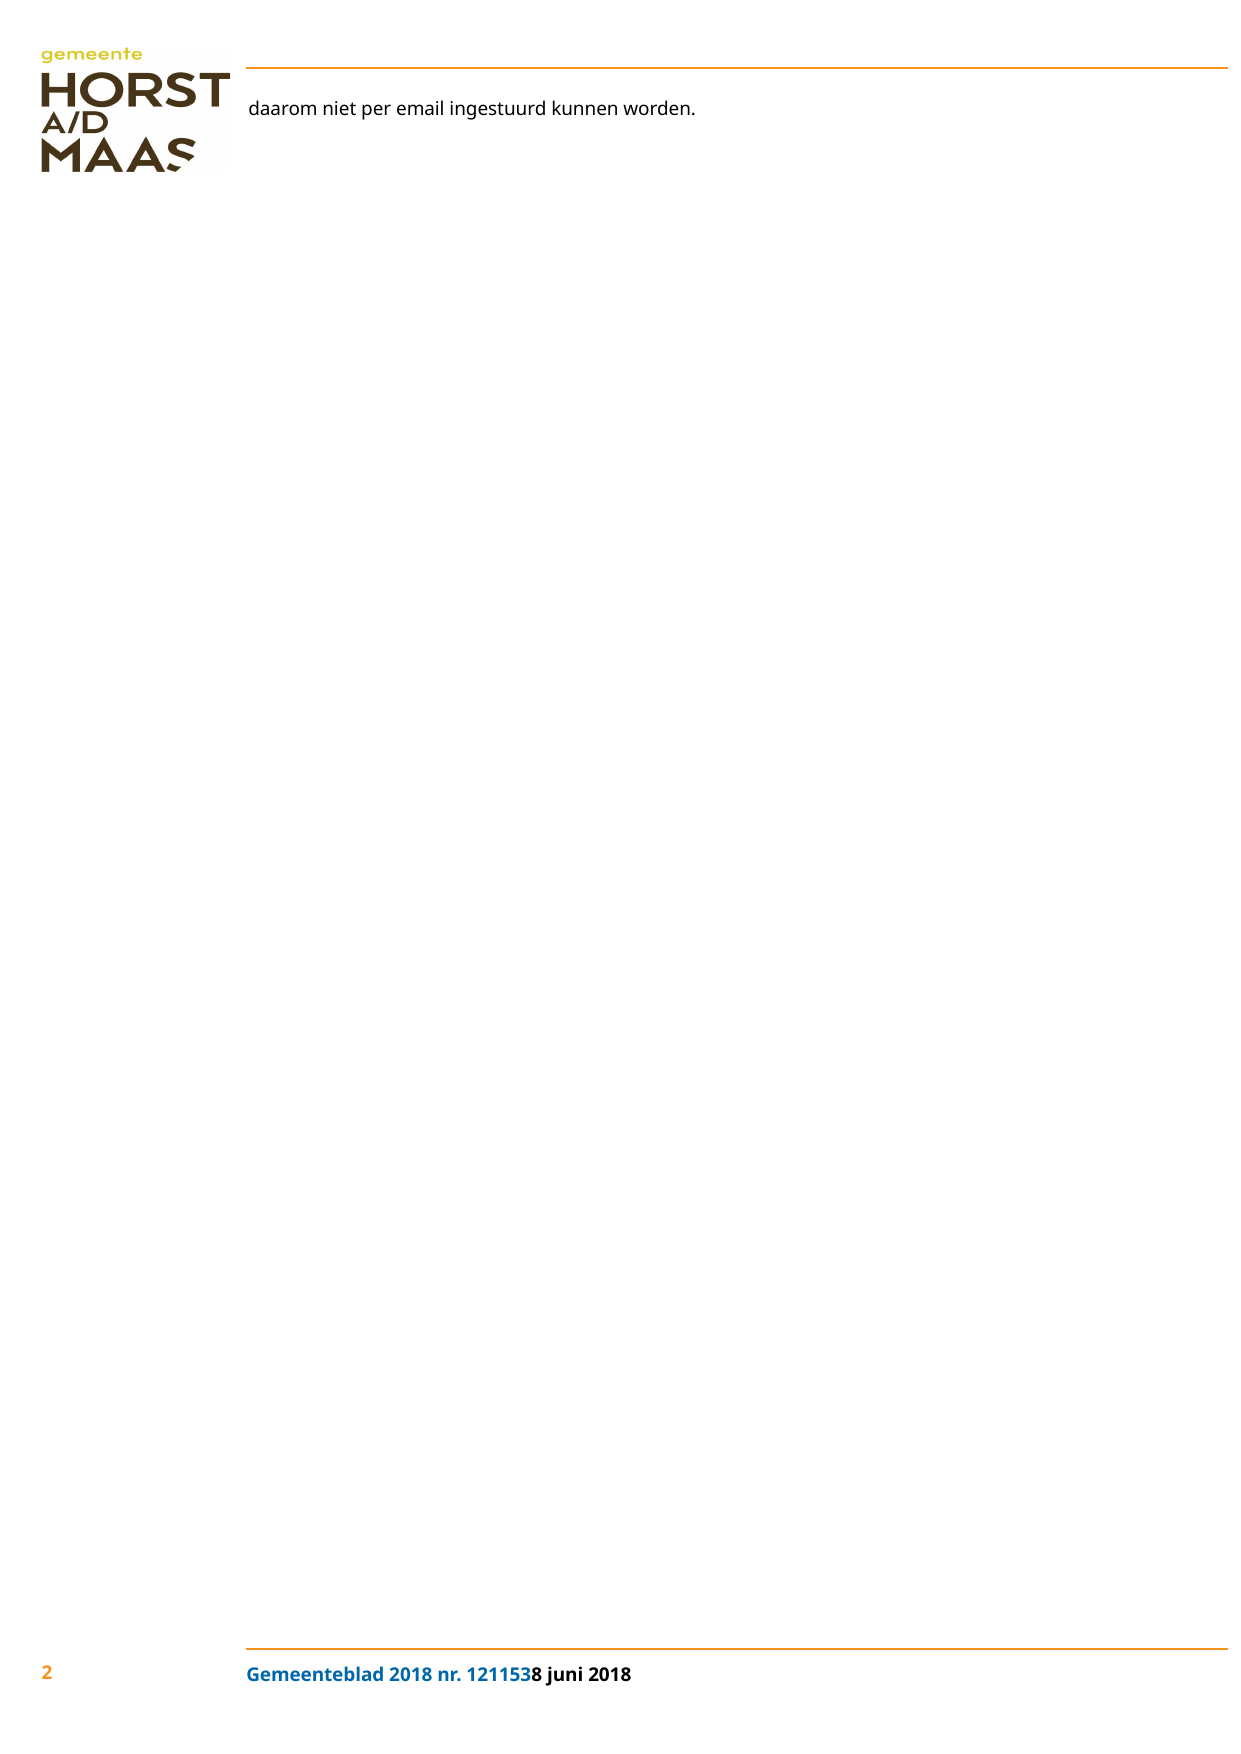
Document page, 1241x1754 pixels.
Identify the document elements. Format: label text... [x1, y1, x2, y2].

text daarom niet per email ingestuurd kunnen worden. [248, 95, 1152, 121]
picture [41, 47, 231, 172]
